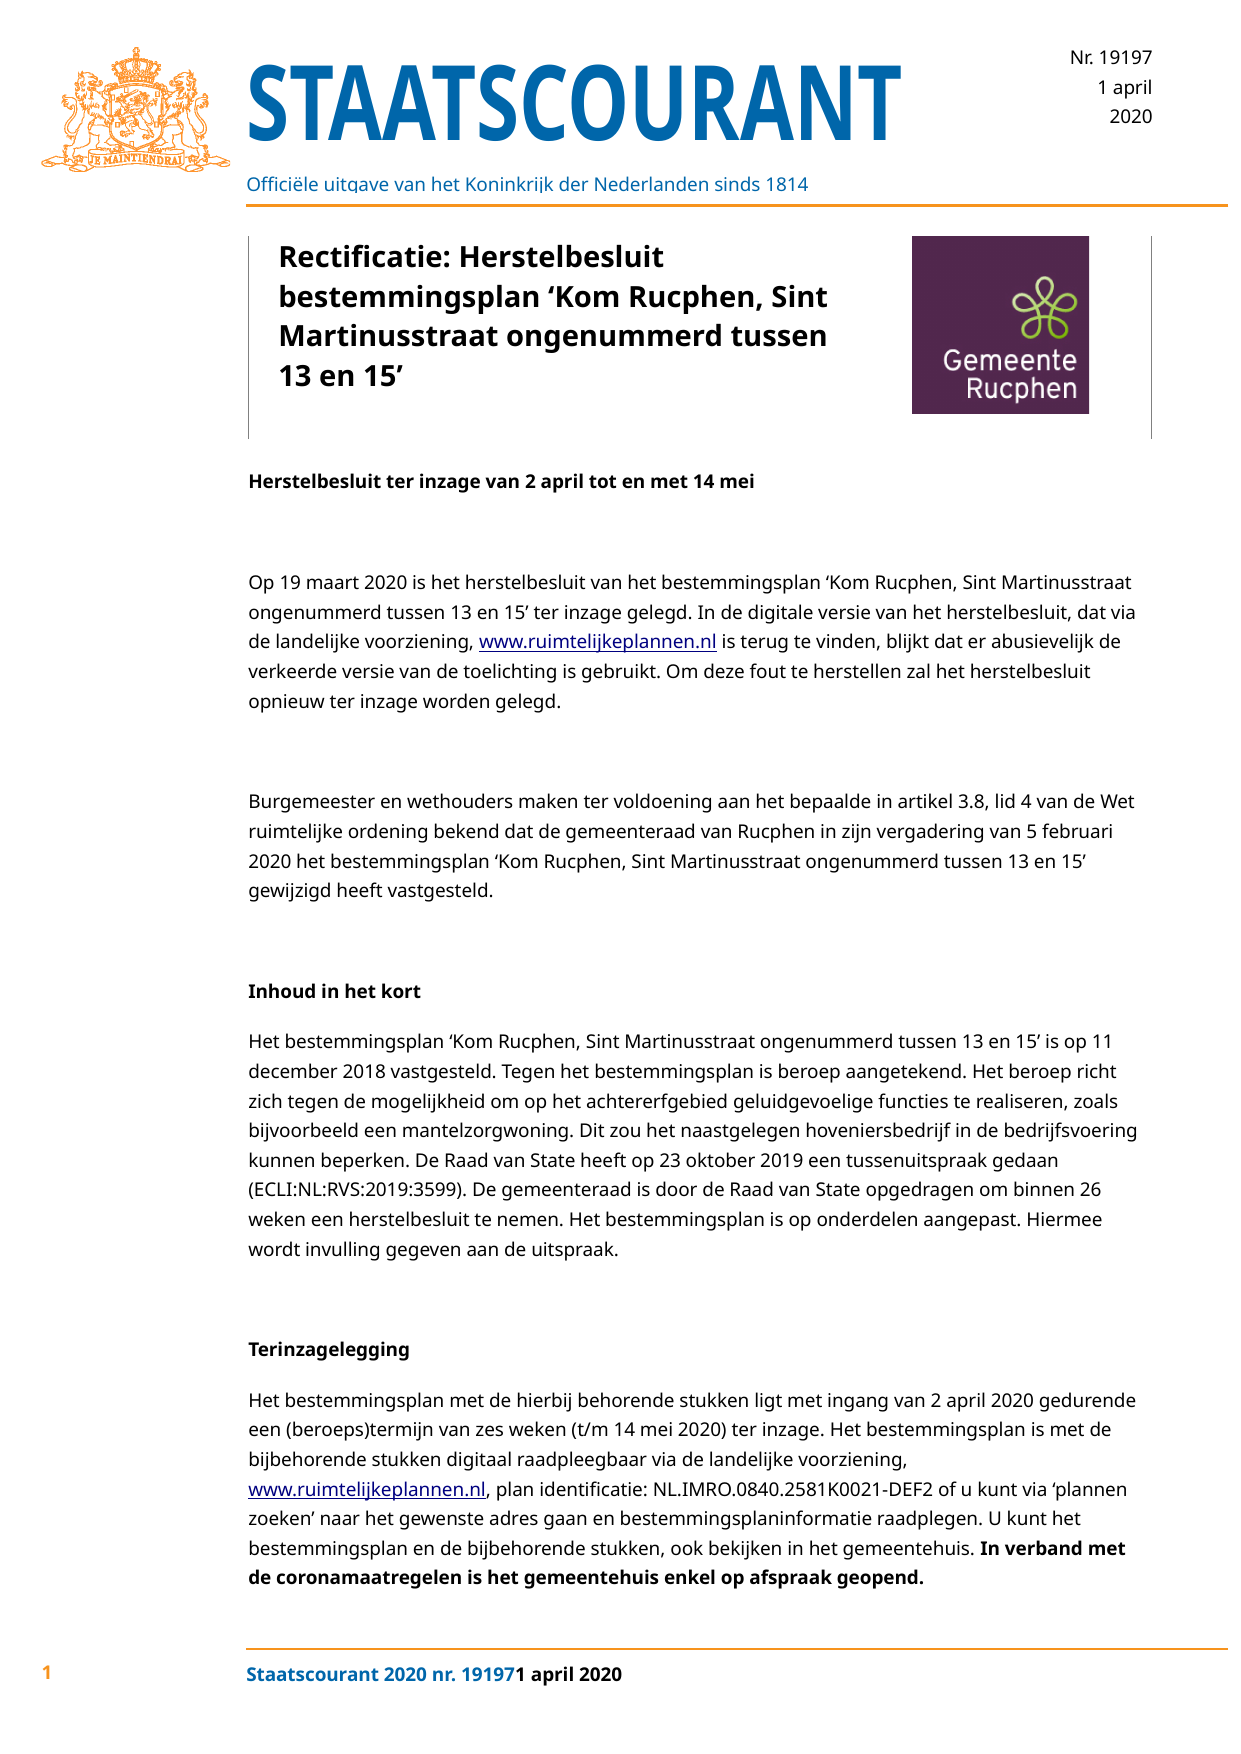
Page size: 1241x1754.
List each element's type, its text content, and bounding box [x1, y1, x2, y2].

table_header [1090, 236, 1151, 413]
text Herstelbesluit ter inzage van 2 april tot en met 14 mei [248, 469, 1152, 494]
picture [912, 236, 1090, 414]
picture [41, 47, 231, 172]
text Het bestemmingsplan met de hierbij behorende stukken ligt met ingang van 2 april 2020 gedurende een (beroeps)termijn van zes weken (t/m 14 mei 2020) ter inzage. Het bestemmingsplan is met de bijbehorende stukken digitaal raadpleegbaar via de landelijke voorziening, www.ruimtelijkeplannen.nl, plan identificatie: NL.IMRO.0840.2581K0021-DEF2 of u kunt via ‘plannen zoeken’ naar het gewenste adres gaan en bestemmingsplaninformatie raadplegen. U kunt het bestemmingsplan en de bijbehorende stukken, ook bekijken in het gemeentehuis. In verband met de coronamaatregelen is het gemeentehuis enkel op afspraak geopend. [248, 1387, 1152, 1590]
text Burgemeester en wethouders maken ter voldoening aan het bepaalde in artikel 3.8, lid 4 van de Wet ruimtelijke ordening bekend dat de gemeenteraad van Rucphen in zijn vergadering van 5 februari 2020 het bestemmingsplan ‘Kom Rucphen, Sint Martinusstraat ongenummerd tussen 13 en 15’ gewijzigd heeft vastgesteld. [248, 789, 1152, 903]
table_header Rectificatie: Herstelbesluit bestemmingsplan ‘Kom Rucphen, Sint Martinusstraat ongenummerd tussen 13 en 15’ [249, 236, 850, 439]
text Op 19 maart 2020 is het herstelbesluit van het bestemmingsplan ‘Kom Rucphen, Sint Martinusstraat ongenummerd tussen 13 en 15’ ter inzage gelegd. In de digitale versie van het herstelbesluit, dat via de landelijke voorziening, www.ruimtelijkeplannen.nl is terug te vinden, blijkt dat er abusievelijk de verkeerde versie van de toelichting is gebruikt. Om deze fout te herstellen zal het herstelbesluit opnieuw ter inzage worden gelegd. [248, 569, 1152, 713]
table_header [850, 236, 912, 413]
table_header [850, 414, 1151, 439]
text Terinzagelegging [248, 1337, 1152, 1362]
text Het bestemmingsplan ‘Kom Rucphen, Sint Martinusstraat ongenummerd tussen 13 en 15’ is op 11 december 2018 vastgesteld. Tegen het bestemmingsplan is beroep aangetekend. Het beroep richt zich tegen de mogelijkheid om op het achtererfgebied geluidgevoelige functies te realiseren, zoals bijvoorbeeld een mantelzorgwoning. Dit zou het naastgelegen hoveniersbedrijf in de bedrijfsvoering kunnen beperken. De Raad van State heeft op 23 oktober 2019 een tussenuitspraak gedaan (ECLI:NL:RVS:2019:3599). De gemeenteraad is door de Raad van State opgedragen om binnen 26 weken een herstelbesluit te nemen. Het bestemmingsplan is op onderdelen aangepast. Hiermee wordt invulling gegeven aan de uitspraak. [248, 1029, 1152, 1261]
text Inhoud in het kort [248, 978, 1152, 1004]
